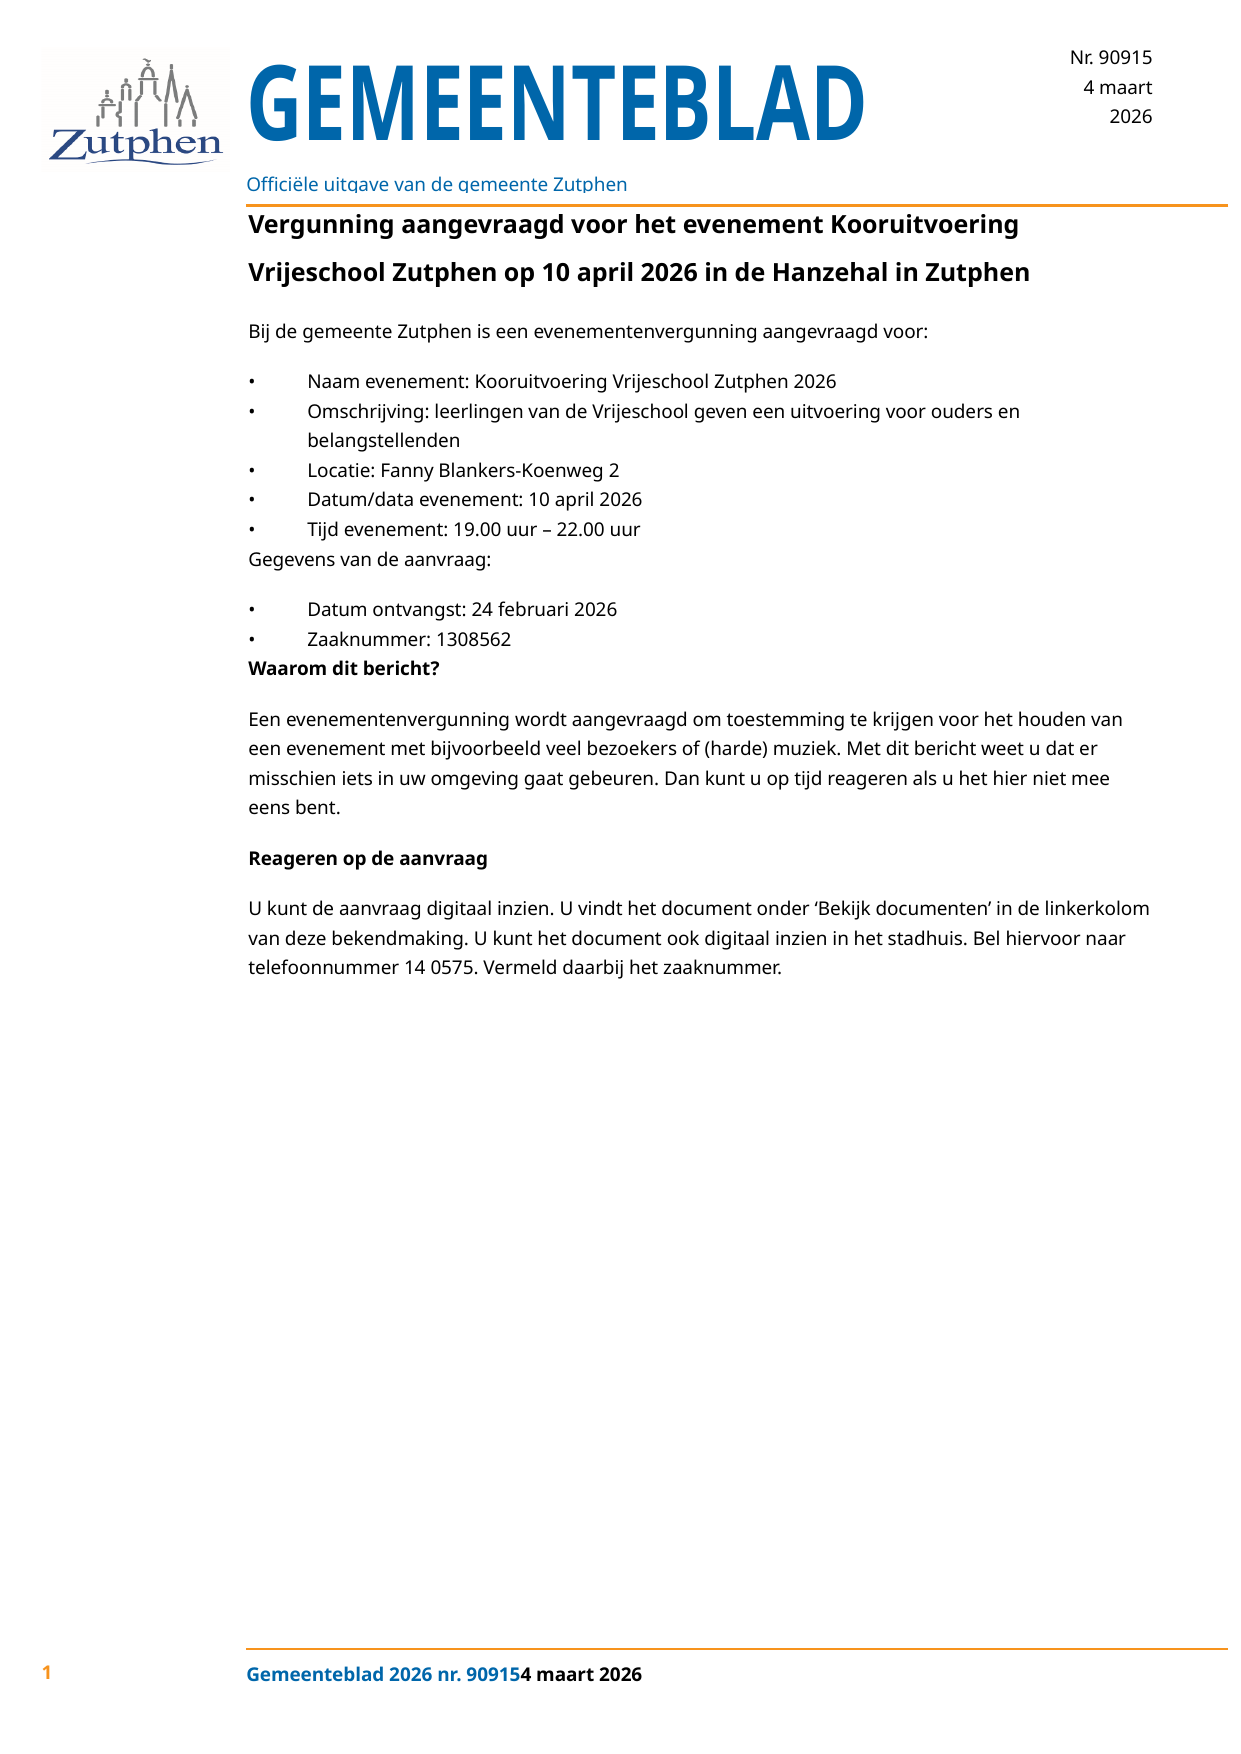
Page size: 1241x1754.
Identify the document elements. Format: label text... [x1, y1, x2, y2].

text Gegevens van de aanvraag: [248, 546, 1152, 572]
text Een evenementenvergunning wordt aangevraagd om toestemming te krijgen voor het houden van een evenement met bijvoorbeeld veel bezoekers of (harde) muziek. Met dit bericht weet u dat er misschien iets in uw omgeving gaat gebeuren. Dan kunt u op tijd reageren als u het hier niet mee eens bent. [248, 706, 1152, 820]
text Waarom dit bericht? [248, 655, 1152, 681]
text Bij de gemeente Zutphen is een evenementenvergunning aangevraagd voor: [248, 318, 1152, 344]
text Reageren op de aanvraag [248, 845, 1152, 871]
list Zaaknummer: 1308562 [248, 626, 1152, 652]
list Naam evenement: Kooruitvoering Vrijeschool Zutphen 2026 [248, 368, 1152, 394]
text Vergunning aangevraagd voor het evenement Kooruitvoering Vrijeschool Zutphen op 10 april 2026 in de Hanzehal in Zutphen [248, 207, 1152, 288]
text U kunt de aanvraag digitaal inzien. U vindt het document onder ‘Bekijk documenten’ in de linkerkolom van deze bekendmaking. U kunt het document ook digitaal inzien in het stadhuis. Bel hiervoor naar telefoonnummer 14 0575. Vermeld daarbij het zaaknummer. [248, 895, 1152, 980]
list Omschrijving: leerlingen van de Vrijeschool geven een uitvoering voor ouders en belangstellenden [248, 398, 1152, 453]
list Datum/data evenement: 10 april 2026 [248, 487, 1152, 512]
list Locatie: Fanny Blankers-Koenweg 2 [248, 457, 1152, 483]
list Datum ontvangst: 24 februari 2026 [248, 596, 1152, 622]
list Tijd evenement: 19.00 uur – 22.00 uur [248, 516, 1152, 542]
picture [41, 47, 231, 172]
